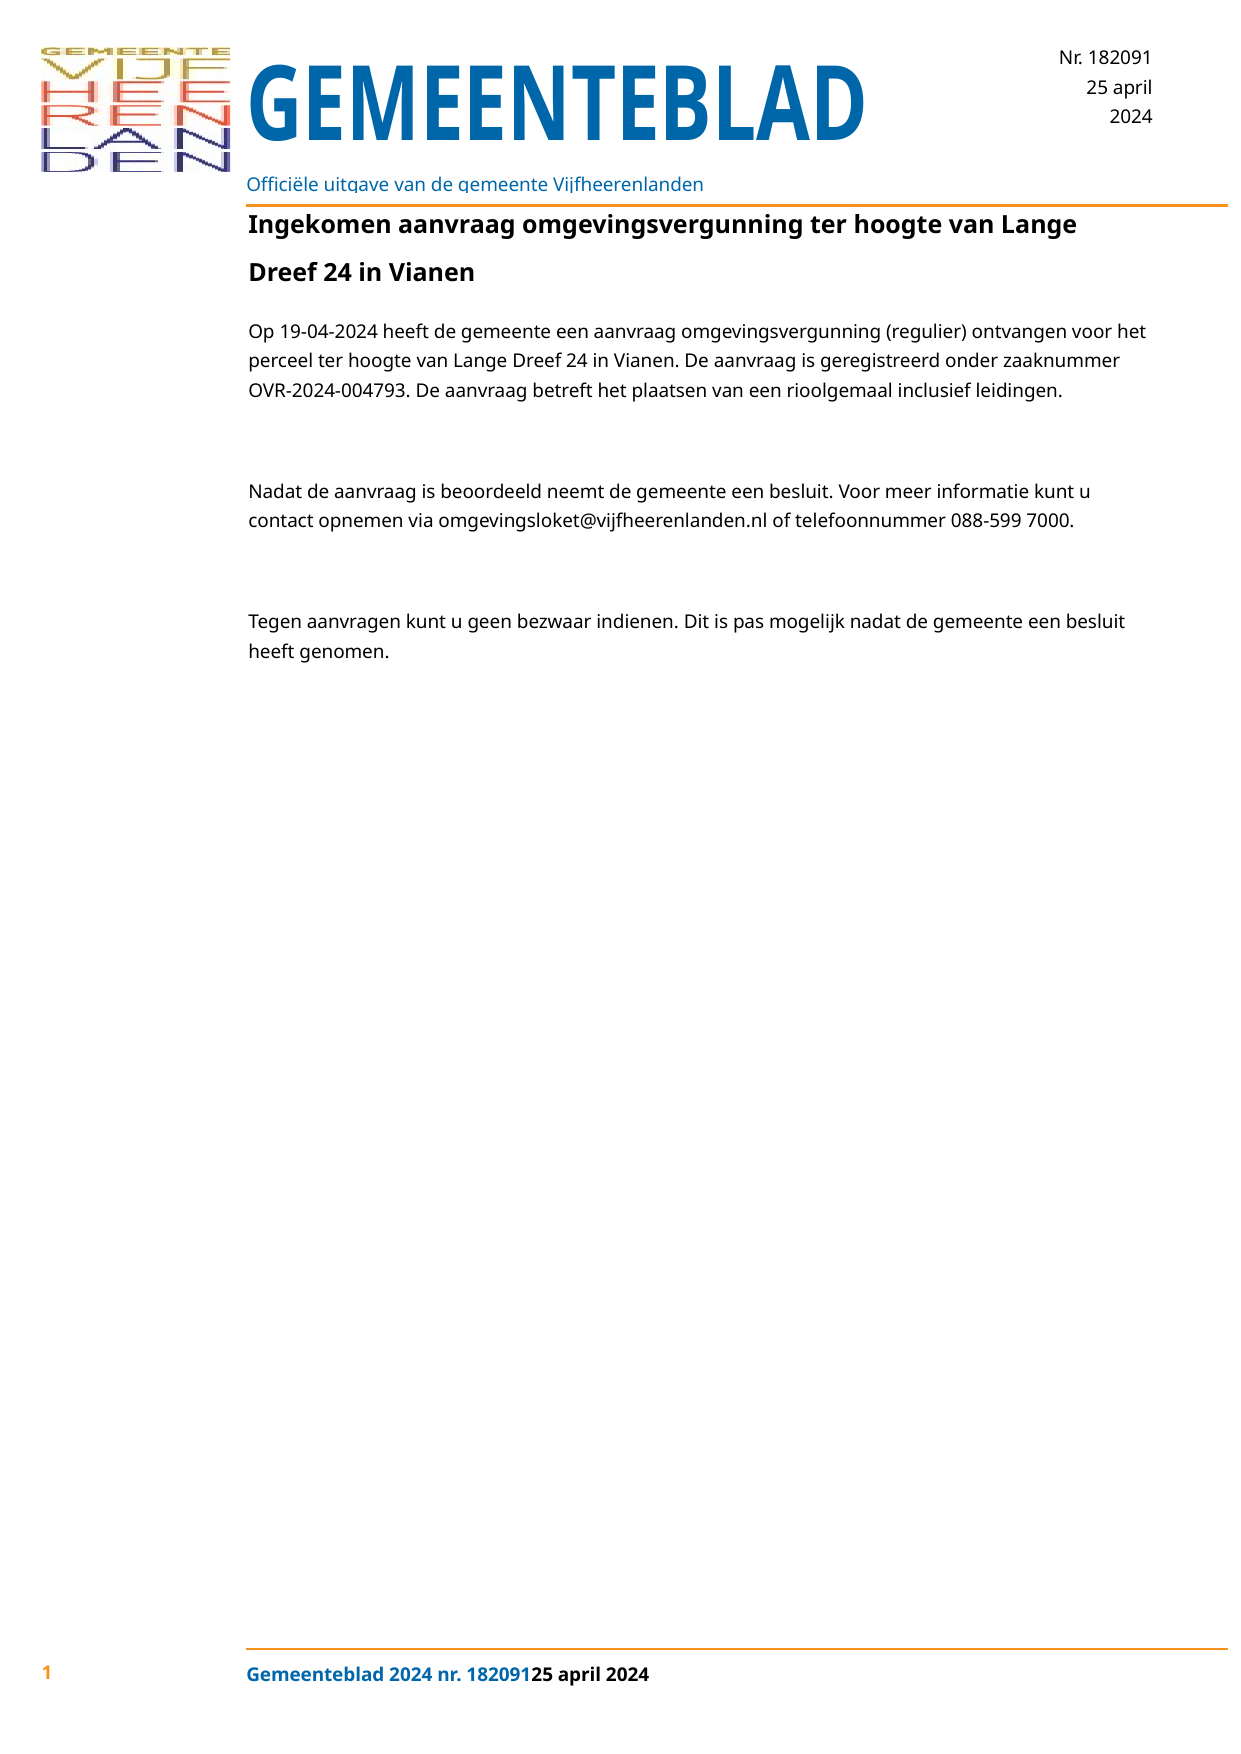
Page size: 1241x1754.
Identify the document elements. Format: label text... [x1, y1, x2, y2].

text Tegen aanvragen kunt u geen bezwaar indienen. Dit is pas mogelijk nadat de gemeente een besluit heeft genomen. [248, 608, 1152, 664]
text Ingekomen aanvraag omgevingsvergunning ter hoogte van Lange Dreef 24 in Vianen [248, 207, 1152, 288]
text Op 19-04-2024 heeft de gemeente een aanvraag omgevingsvergunning (regulier) ontvangen voor het perceel ter hoogte van Lange Dreef 24 in Vianen. De aanvraag is geregistreerd onder zaaknummer OVR-2024-004793. De aanvraag betreft het plaatsen van een rioolgemaal inclusief leidingen. [248, 318, 1152, 403]
text Nadat de aanvraag is beoordeeld neemt de gemeente een besluit. Voor meer informatie kunt u contact opnemen via omgevingsloket@vijfheerenlanden.nl of telefoonnummer 088-599 7000. [248, 478, 1152, 533]
picture [41, 47, 231, 172]
